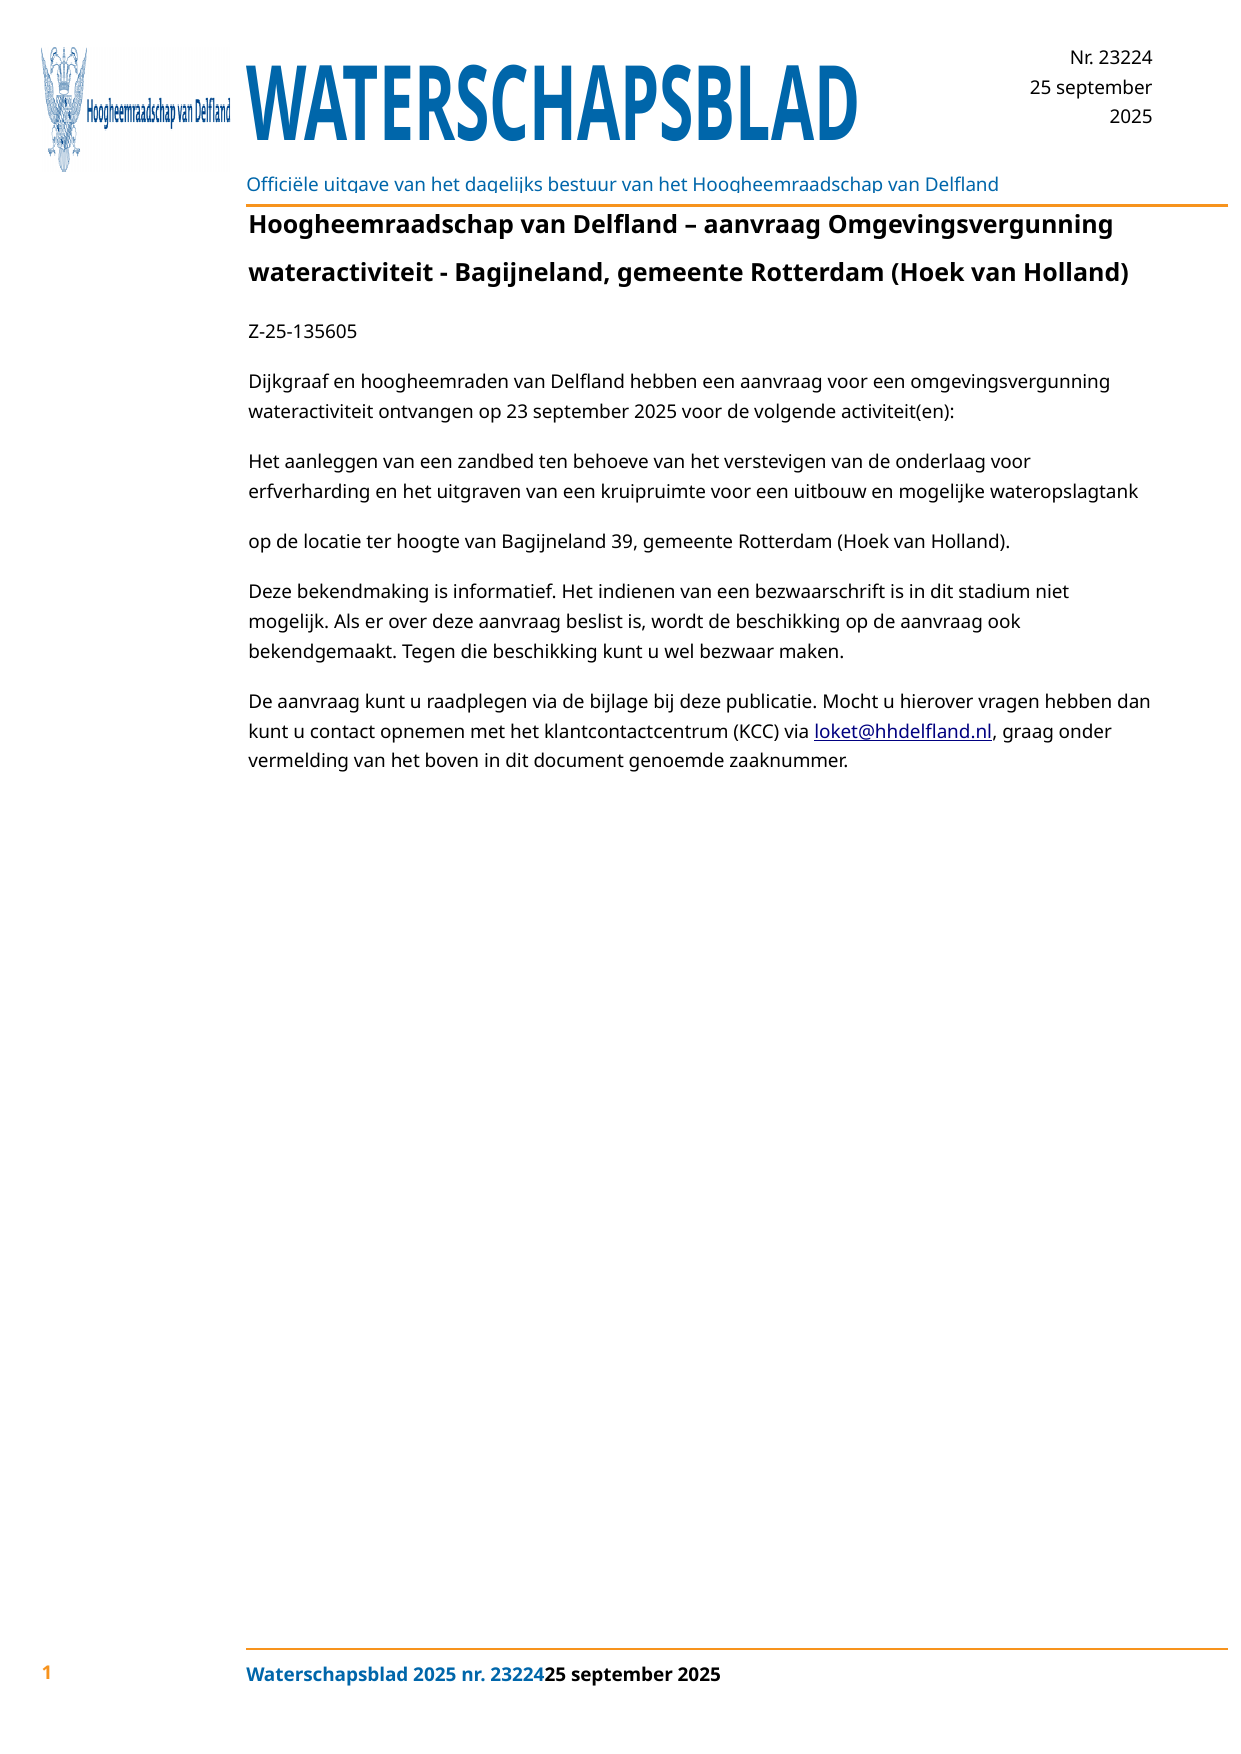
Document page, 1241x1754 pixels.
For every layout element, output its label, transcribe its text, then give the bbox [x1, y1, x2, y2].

picture [41, 47, 231, 172]
text Het aanleggen van een zandbed ten behoeve van het verstevigen van de onderlaag voor erfverharding en het uitgraven van een kruipruimte voor een uitbouw en mogelijke wateropslagtank [248, 448, 1152, 504]
text De aanvraag kunt u raadplegen via de bijlage bij deze publicatie. Mocht u hierover vragen hebben dan kunt u contact opnemen met het klantcontactcentrum (KCC) via loket@hhdelfland.nl, graag onder vermelding van het boven in dit document genoemde zaaknummer. [248, 688, 1152, 773]
text Dijkgraaf en hoogheemraden van Delfland hebben een aanvraag voor een omgevingsvergunning wateractiviteit ontvangen op 23 september 2025 voor de volgende activiteit(en): [248, 368, 1152, 424]
text op de locatie ter hoogte van Bagijneland 39, gemeente Rotterdam (Hoek van Holland). [248, 528, 1152, 554]
text Z-25-135605 [248, 318, 1152, 344]
text Hoogheemraadschap van Delfland – aanvraag Omgevingsvergunning wateractiviteit - Bagijneland, gemeente Rotterdam (Hoek van Holland) [248, 207, 1152, 288]
text Deze bekendmaking is informatief. Het indienen van een bezwaarschrift is in dit stadium niet mogelijk. Als er over deze aanvraag beslist is, wordt de beschikking op de aanvraag ook bekendgemaakt. Tegen die beschikking kunt u wel bezwaar maken. [248, 579, 1152, 664]
